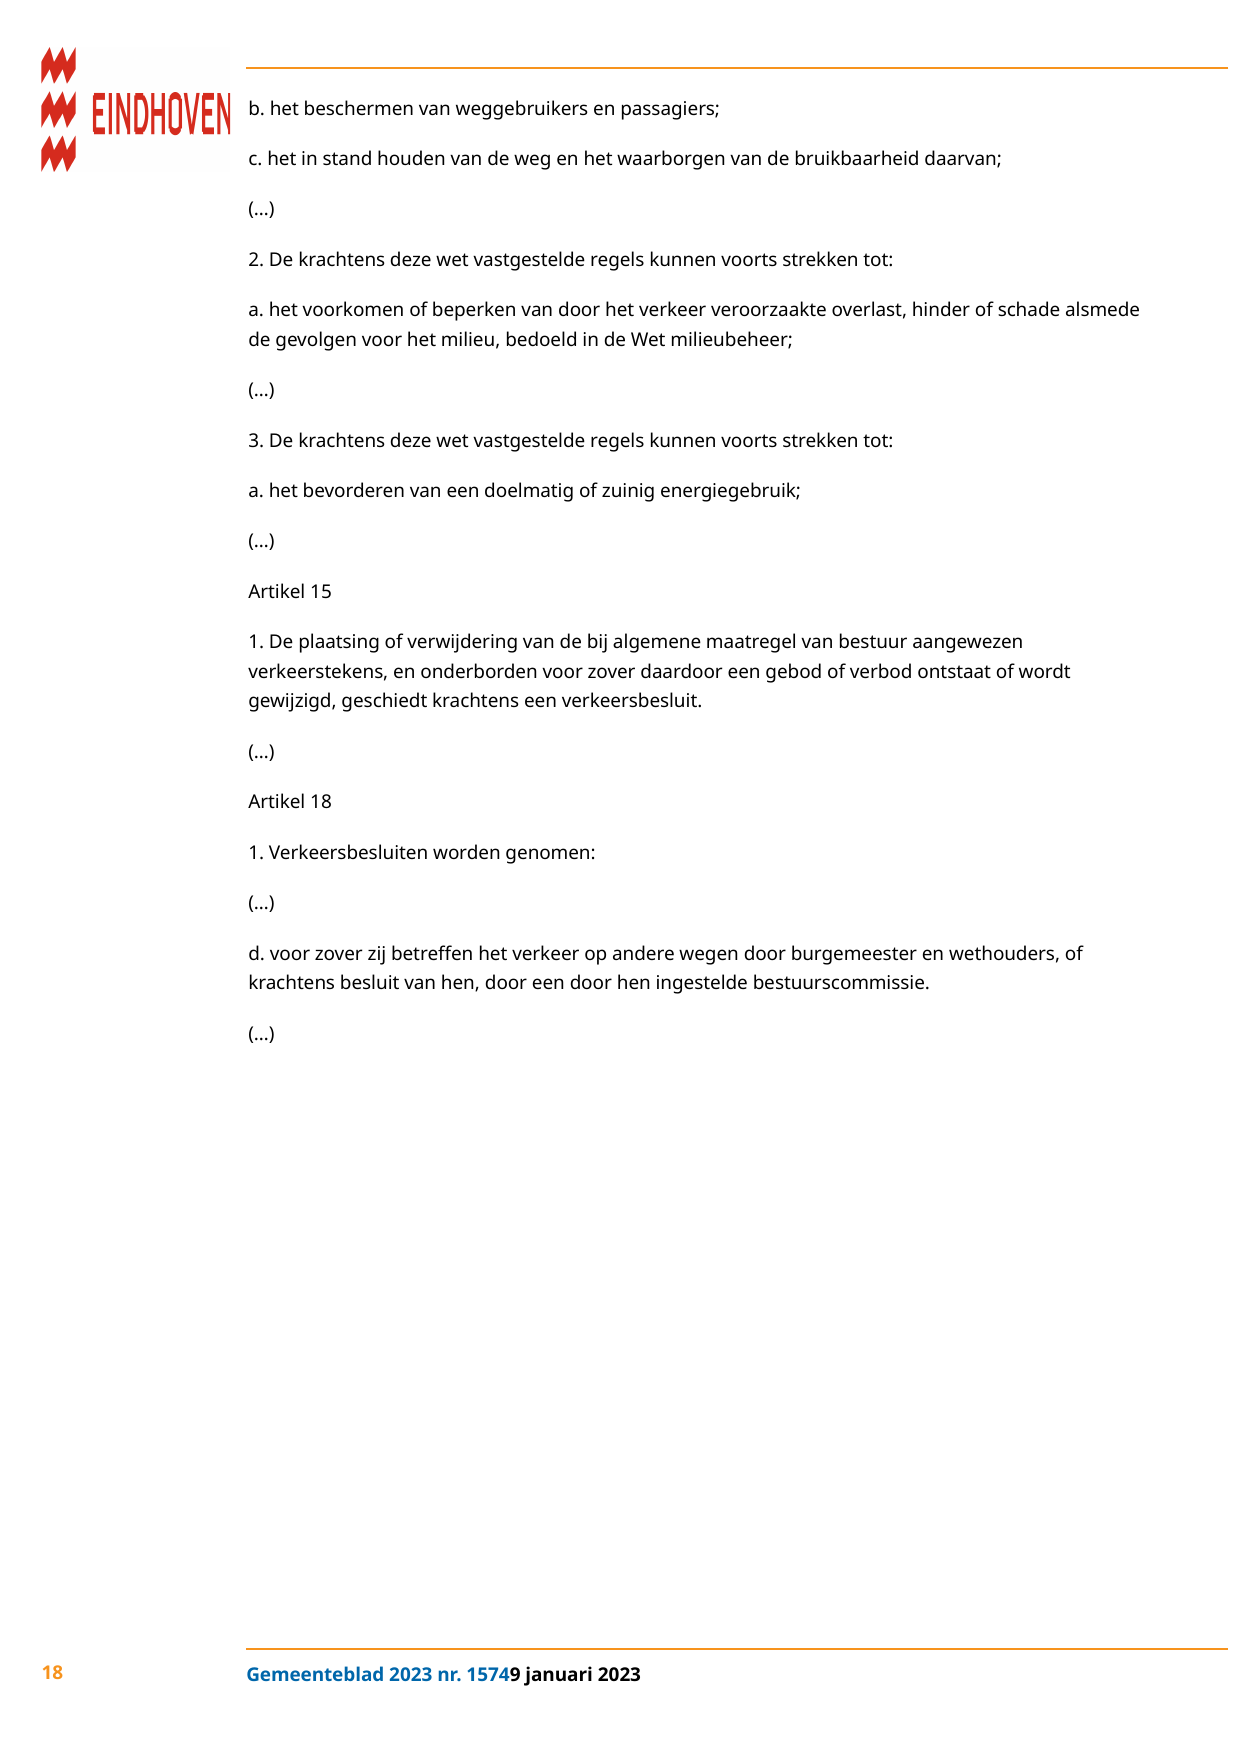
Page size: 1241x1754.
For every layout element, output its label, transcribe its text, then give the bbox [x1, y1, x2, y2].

text c. het in stand houden van de weg en het waarborgen van de bruikbaarheid daarvan; [248, 145, 1152, 171]
text a. het bevorderen van een doelmatig of zuinig energiegebruik; [248, 477, 1152, 503]
text 1. Verkeersbesluiten worden genomen: [248, 839, 1152, 865]
text b. het beschermen van weggebruikers en passagiers; [248, 95, 1152, 121]
picture [41, 47, 231, 172]
text a. het voorkomen of beperken van door het verkeer veroorzaakte overlast, hinder of schade alsmede de gevolgen voor het milieu, bedoeld in de Wet milieubeheer; [248, 296, 1152, 352]
text 3. De krachtens deze wet vastgestelde regels kunnen voorts strekken tot: [248, 427, 1152, 453]
text Artikel 15 [248, 578, 1152, 604]
text 2. De krachtens deze wet vastgestelde regels kunnen voorts strekken tot: [248, 246, 1152, 272]
text 1. De plaatsing of verwijdering van de bij algemene maatregel van bestuur aangewezen verkeerstekens, en onderborden voor zover daardoor een gebod of verbod ontstaat of wordt gewijzigd, geschiedt krachtens een verkeersbesluit. [248, 628, 1152, 713]
text (…) [248, 376, 1152, 402]
text (…) [248, 1020, 1152, 1046]
text d. voor zover zij betreffen het verkeer op andere wegen door burgemeester en wethouders, of krachtens besluit van hen, door een door hen ingestelde bestuurscommissie. [248, 940, 1152, 995]
text (…) [248, 738, 1152, 764]
text Artikel 18 [248, 788, 1152, 814]
text (…) [248, 196, 1152, 221]
text (…) [248, 528, 1152, 553]
text (…) [248, 889, 1152, 915]
